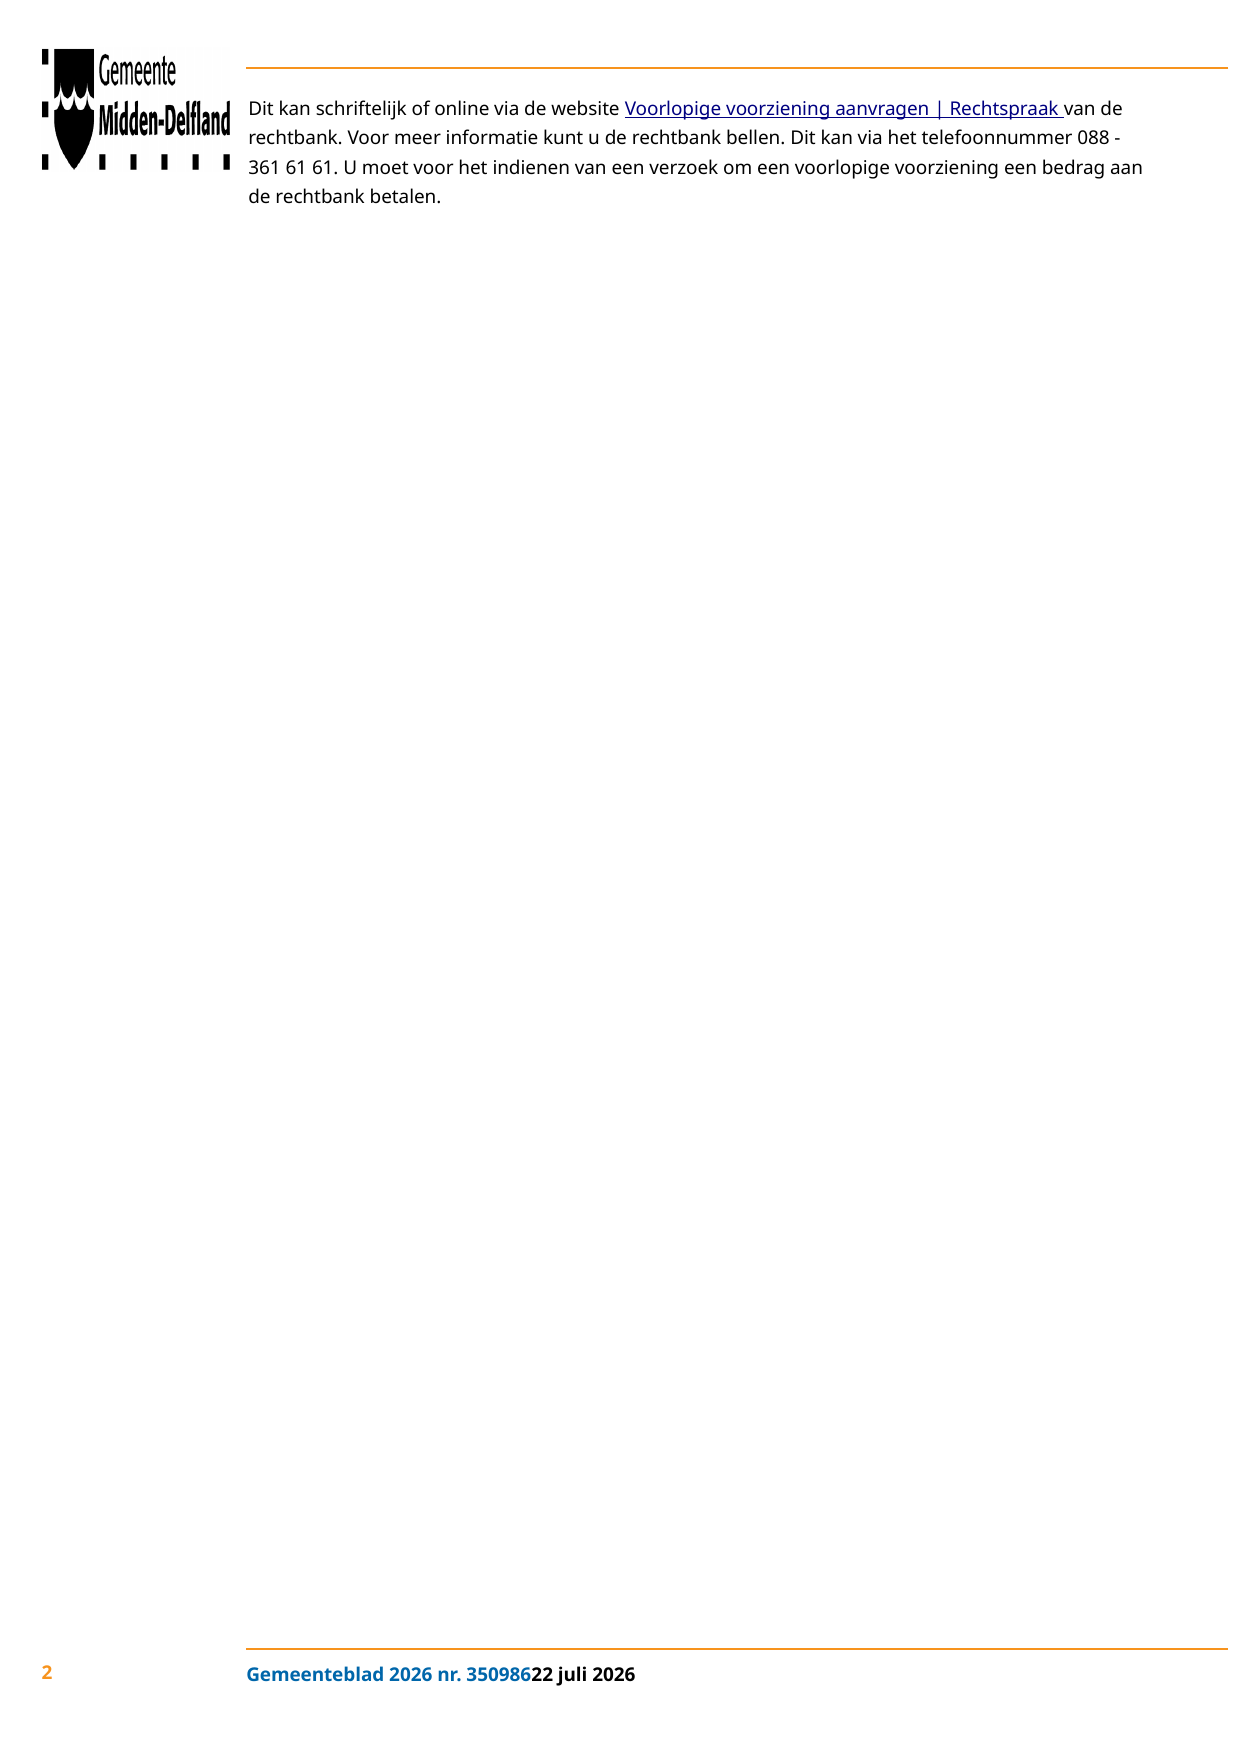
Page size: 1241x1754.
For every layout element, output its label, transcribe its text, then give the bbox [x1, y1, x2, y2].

text Dit kan schriftelijk of online via de website Voorlopige voorziening aanvragen | Rechtspraak van de rechtbank. Voor meer informatie kunt u de rechtbank bellen. Dit kan via het telefoonnummer 088 - 361 61 61. U moet voor het indienen van een verzoek om een voorlopige voorziening een bedrag aan de rechtbank betalen. [248, 95, 1152, 209]
picture [41, 47, 231, 172]
